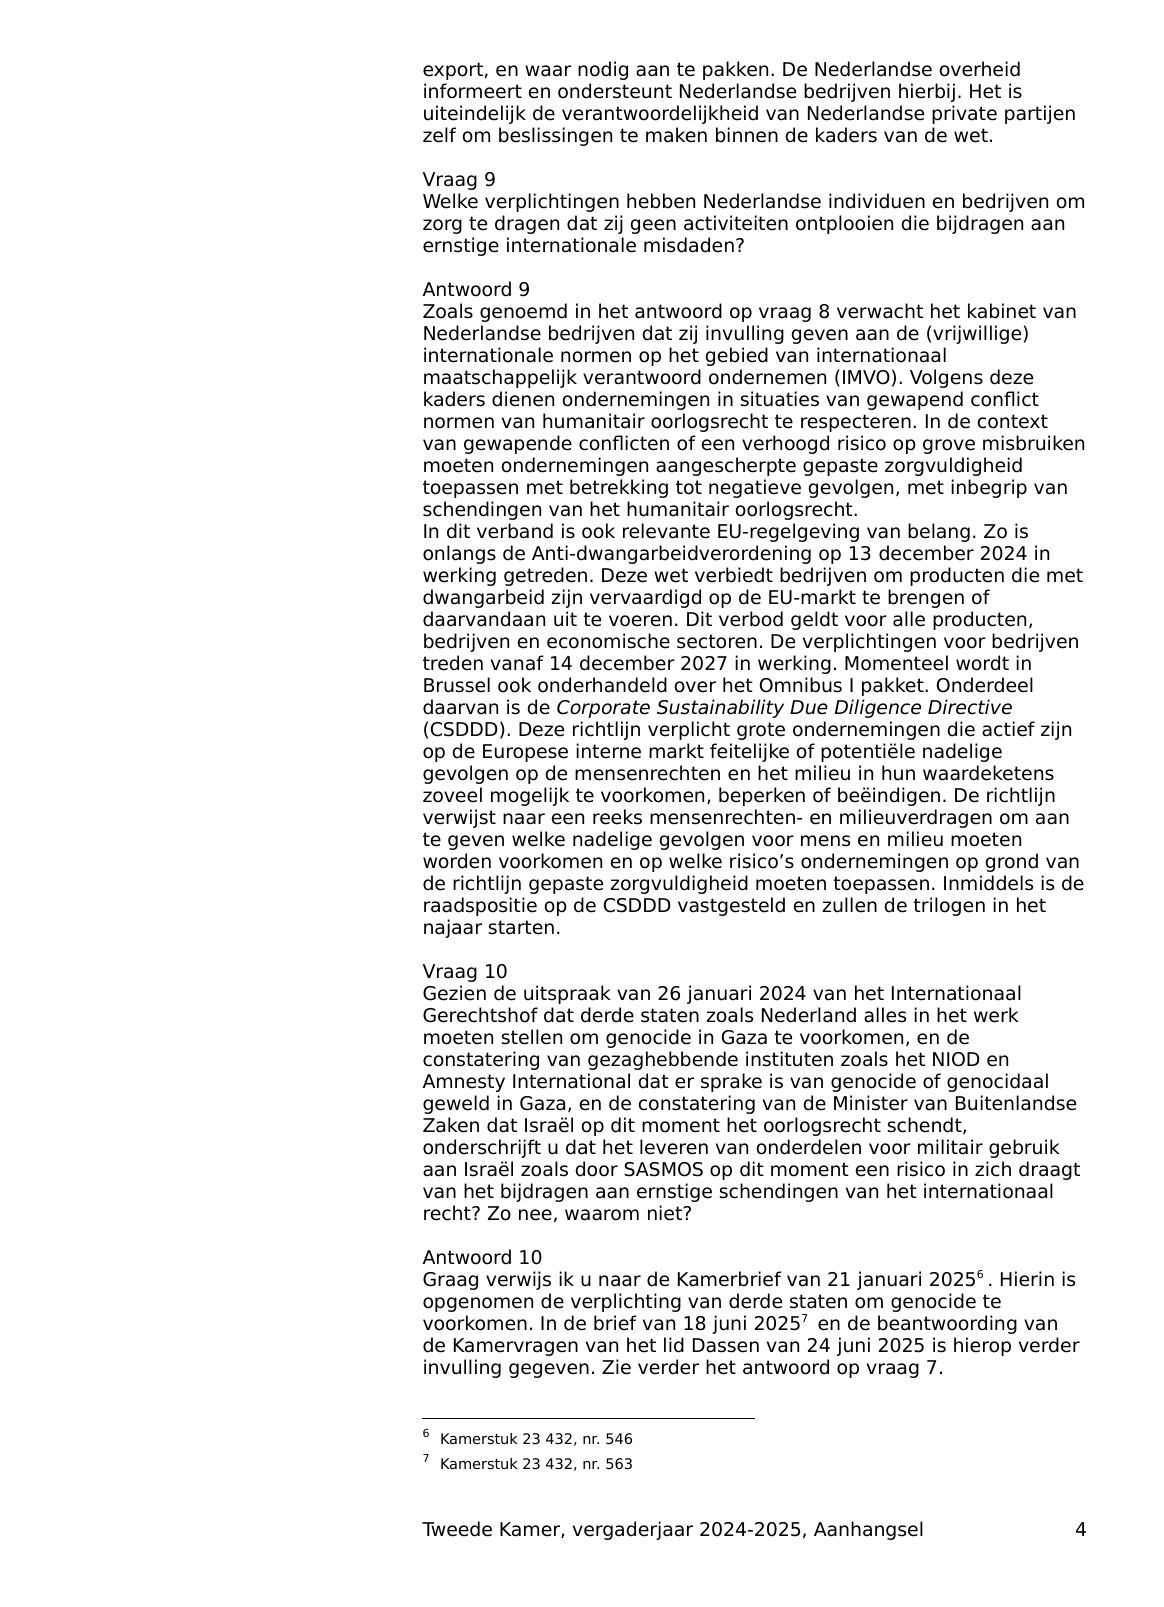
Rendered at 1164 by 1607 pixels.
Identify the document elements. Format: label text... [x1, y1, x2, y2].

text Graag verwijs ik u naar de Kamerbrief van 21 januari 2025. Hierin is opgenomen de verplichting van derde staten om genocide te voorkomen. In de brief van 18 juni 2025 en de beantwoording van de Kamervragen van het lid Dassen van 24 juni 2025 is hierop verder invulling gegeven. Zie verder het antwoord op vraag 7. [422, 1269, 1087, 1379]
text Vraag 9 [422, 169, 1087, 191]
text Gezien de uitspraak van 26 januari 2024 van het Internationaal Gerechtshof dat derde staten zoals Nederland alles in het werk moeten stellen om genocide in Gaza te voorkomen, en de constatering van gezaghebbende instituten zoals het NIOD en Amnesty International dat er sprake is van genocide of genocidaal geweld in Gaza, en de constatering van de Minister van Buitenlandse Zaken dat Israël op dit moment het oorlogsrecht schendt, onderschrijft u dat het leveren van onderdelen voor militair gebruik aan Israël zoals door SASMOS op dit moment een risico in zich draagt van het bijdragen aan ernstige schendingen van het internationaal recht? Zo nee, waarom niet? [422, 983, 1087, 1224]
text Antwoord 10 [422, 1247, 1087, 1269]
text Vraag 10 [422, 961, 1087, 983]
text Kamerstuk 23 432, nr. 546 [422, 1427, 1087, 1449]
text Antwoord 9 [422, 279, 1087, 301]
text In dit verband is ook relevante EU-regelgeving van belang. Zo is onlangs de Anti-dwangarbeidverordening op 13 december 2024 in werking getreden. Deze wet verbiedt bedrijven om producten die met dwangarbeid zijn vervaardigd op de EU-markt te brengen of daarvandaan uit te voeren. Dit verbod geldt voor alle producten, bedrijven en economische sectoren. De verplichtingen voor bedrijven treden vanaf 14 december 2027 in werking. Momenteel wordt in Brussel ook onderhandeld over het Omnibus I pakket. Onderdeel daarvan is de Corporate Sustainability Due Diligence Directive (CSDDD). Deze richtlijn verplicht grote ondernemingen die actief zijn op de Europese interne markt feitelijke of potentiële nadelige gevolgen op de mensenrechten en het milieu in hun waardeketens zoveel mogelijk te voorkomen, beperken of beëindigen. De richtlijn verwijst naar een reeks mensenrechten- en milieuverdragen om aan te geven welke nadelige gevolgen voor mens en milieu moeten worden voorkomen en op welke risico’s ondernemingen op grond van de richtlijn gepaste zorgvuldigheid moeten toepassen. Inmiddels is de raadspositie op de CSDDD vastgesteld en zullen de trilogen in het najaar starten. [422, 521, 1087, 939]
text Kamerstuk 23 432, nr. 563 [422, 1452, 1087, 1474]
text Zoals genoemd in het antwoord op vraag 8 verwacht het kabinet van Nederlandse bedrijven dat zij invulling geven aan de (vrijwillige) internationale normen op het gebied van internationaal maatschappelijk verantwoord ondernemen (IMVO). Volgens deze kaders dienen ondernemingen in situaties van gewapend conflict normen van humanitair oorlogsrecht te respecteren. In de context van gewapende conflicten of een verhoogd risico op grove misbruiken moeten ondernemingen aangescherpte gepaste zorgvuldigheid toepassen met betrekking tot negatieve gevolgen, met inbegrip van schendingen van het humanitair oorlogsrecht. [422, 301, 1087, 521]
text Welke verplichtingen hebben Nederlandse individuen en bedrijven om zorg te dragen dat zij geen activiteiten ontplooien die bijdragen aan ernstige internationale misdaden? [422, 191, 1087, 257]
text export, en waar nodig aan te pakken. De Nederlandse overheid informeert en ondersteunt Nederlandse bedrijven hierbij. Het is uiteindelijk de verantwoordelijkheid van Nederlandse private partijen zelf om beslissingen te maken binnen de kaders van de wet. [422, 59, 1087, 147]
